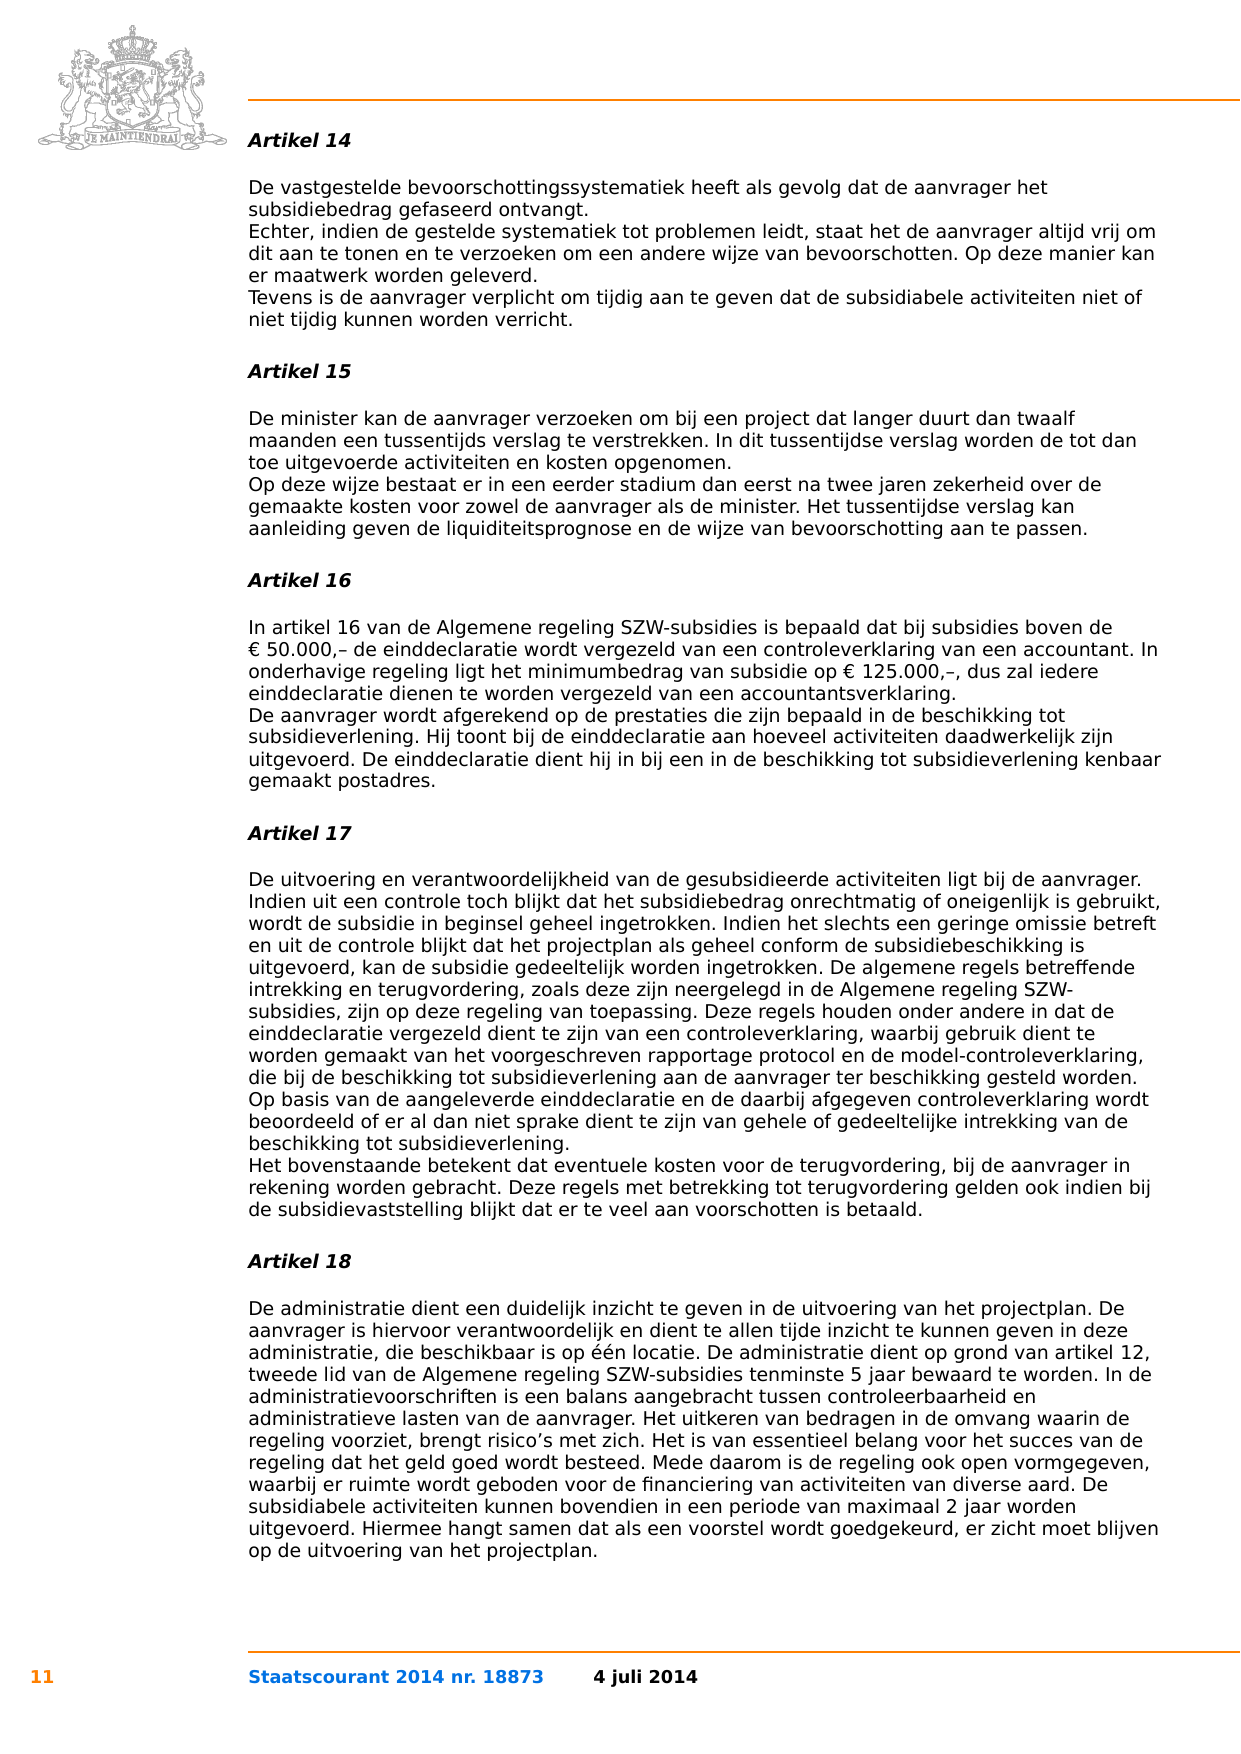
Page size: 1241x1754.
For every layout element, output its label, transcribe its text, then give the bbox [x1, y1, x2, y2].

subtitle Artikel 15 [248, 361, 1163, 383]
text De aanvrager wordt afgerekend op de prestaties die zijn bepaald in de beschikking tot subsidieverlening. Hij toont bij de einddeclaratie aan hoeveel activiteiten daadwerkelijk zijn uitgevoerd. De einddeclaratie dient hij in bij een in de beschikking tot subsidieverlening kenbaar gemaakt postadres. [248, 704, 1163, 792]
subtitle Artikel 16 [248, 569, 1163, 592]
text De uitvoering en verantwoordelijkheid van de gesubsidieerde activiteiten ligt bij de aanvrager. Indien uit een controle toch blijkt dat het subsidiebedrag onrechtmatig of oneigenlijk is gebruikt, wordt de subsidie in beginsel geheel ingetrokken. Indien het slechts een geringe omissie betreft en uit de controle blijkt dat het projectplan als geheel conform de subsidiebeschikking is uitgevoerd, kan de subsidie gedeeltelijk worden ingetrokken. De algemene regels betreffende intrekking en terugvordering, zoals deze zijn neergelegd in de Algemene regeling SZW-subsidies, zijn op deze regeling van toepassing. Deze regels houden onder andere in dat de einddeclaratie vergezeld dient te zijn van een controleverklaring, waarbij gebruik dient te worden gemaakt van het voorgeschreven rapportage protocol en de model-controleverklaring, die bij de beschikking tot subsidieverlening aan de aanvrager ter beschikking gesteld worden. Op basis van de aangeleverde einddeclaratie en de daarbij afgegeven controleverklaring wordt beoordeeld of er al dan niet sprake dient te zijn van gehele of gedeeltelijke intrekking van de beschikking tot subsidieverlening. [248, 869, 1163, 1155]
subtitle Artikel 18 [248, 1251, 1163, 1273]
subtitle Artikel 14 [248, 130, 1163, 152]
picture [38, 25, 227, 150]
text De minister kan de aanvrager verzoeken om bij een project dat langer duurt dan twaalf maanden een tussentijds verslag te verstrekken. In dit tussentijdse verslag worden de tot dan toe uitgevoerde activiteiten en kosten opgenomen. [248, 408, 1163, 474]
subtitle Artikel 17 [248, 822, 1163, 844]
text Tevens is de aanvrager verplicht om tijdig aan te geven dat de subsidiabele activiteiten niet of niet tijdig kunnen worden verricht. [248, 287, 1163, 331]
text In artikel 16 van de Algemene regeling SZW-subsidies is bepaald dat bij subsidies boven de € 50.000,– de einddeclaratie wordt vergezeld van een controleverklaring van een accountant. In onderhavige regeling ligt het minimumbedrag van subsidie op € 125.000,–, dus zal iedere einddeclaratie dienen te worden vergezeld van een accountantsverklaring. [248, 617, 1163, 704]
text Op deze wijze bestaat er in een eerder stadium dan eerst na twee jaren zekerheid over de gemaakte kosten voor zowel de aanvrager als de minister. Het tussentijdse verslag kan aanleiding geven de liquiditeitsprognose en de wijze van bevoorschotting aan te passen. [248, 474, 1163, 539]
text Het bovenstaande betekent dat eventuele kosten voor de terugvordering, bij de aanvrager in rekening worden gebracht. Deze regels met betrekking tot terugvordering gelden ook indien bij de subsidievaststelling blijkt dat er te veel aan voorschotten is betaald. [248, 1155, 1163, 1221]
text De administratie dient een duidelijk inzicht te geven in de uitvoering van het projectplan. De aanvrager is hiervoor verantwoordelijk en dient te allen tijde inzicht te kunnen geven in deze administratie, die beschikbaar is op één locatie. De administratie dient op grond van artikel 12, tweede lid van de Algemene regeling SZW-subsidies tenminste 5 jaar bewaard te worden. In de administratievoorschriften is een balans aangebracht tussen controleerbaarheid en administratieve lasten van de aanvrager. Het uitkeren van bedragen in de omvang waarin de regeling voorziet, brengt risico’s met zich. Het is van essentieel belang voor het succes van de regeling dat het geld goed wordt besteed. Mede daarom is de regeling ook open vormgegeven, waarbij er ruimte wordt geboden voor de financiering van activiteiten van diverse aard. De subsidiabele activiteiten kunnen bovendien in een periode van maximaal 2 jaar worden uitgevoerd. Hiermee hangt samen dat als een voorstel wordt goedgekeurd, er zicht moet blijven op de uitvoering van het projectplan. [248, 1298, 1163, 1562]
text Echter, indien de gestelde systematiek tot problemen leidt, staat het de aanvrager altijd vrij om dit aan te tonen en te verzoeken om een andere wijze van bevoorschotten. Op deze manier kan er maatwerk worden geleverd. [248, 221, 1163, 287]
text De vastgestelde bevoorschottingssystematiek heeft als gevolg dat de aanvrager het subsidiebedrag gefaseerd ontvangt. [248, 177, 1163, 221]
